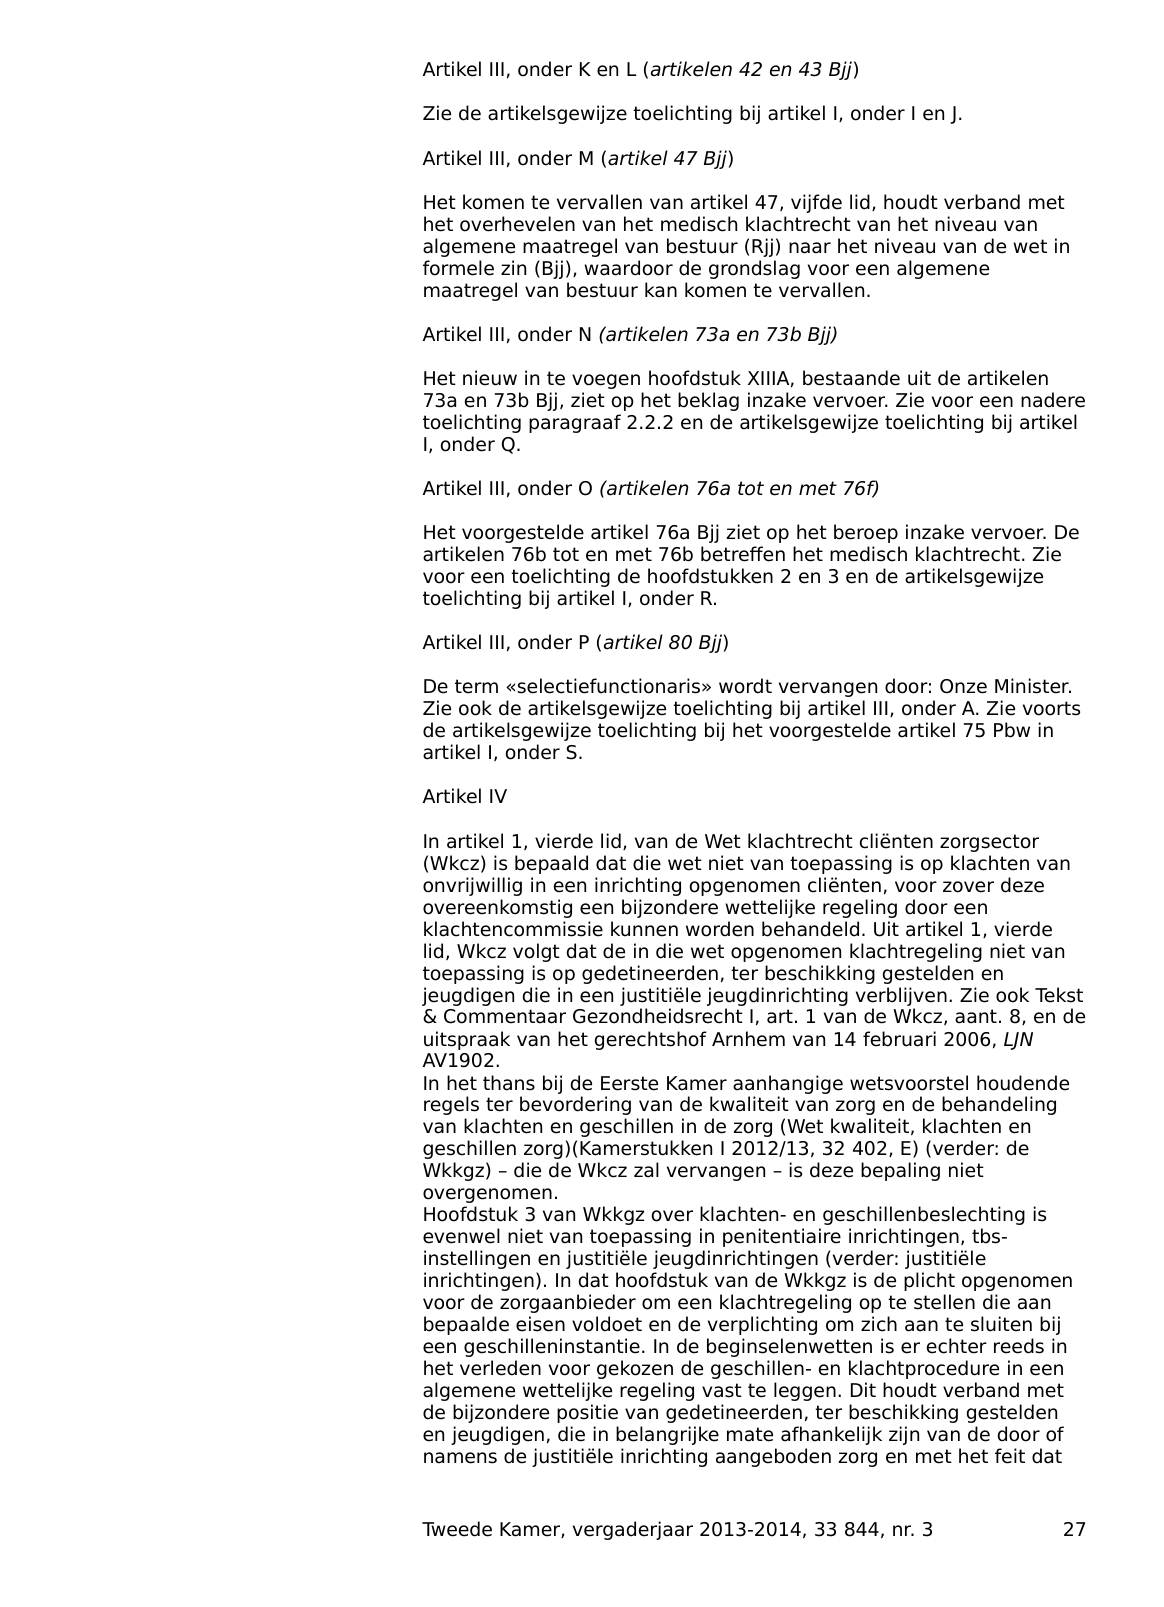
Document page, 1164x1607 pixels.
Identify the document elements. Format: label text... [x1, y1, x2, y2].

text De term «selectiefunctionaris» wordt vervangen door: Onze Minister. Zie ook de artikelsgewijze toelichting bij artikel III, onder A. Zie voorts de artikelsgewijze toelichting bij het voorgestelde artikel 75 Pbw in artikel I, onder S. [422, 676, 1087, 764]
subtitle Artikel III, onder P (artikel 80 Bjj) [422, 632, 1087, 654]
subtitle Artikel III, onder O (artikelen 76a tot en met 76f) [422, 478, 1087, 500]
subtitle Artikel III, onder N (artikelen 73a en 73b Bjj) [422, 324, 1087, 346]
text In artikel 1, vierde lid, van de Wet klachtrecht cliënten zorgsector (Wkcz) is bepaald dat die wet niet van toepassing is op klachten van onvrijwillig in een inrichting opgenomen cliënten, voor zover deze overeenkomstig een bijzondere wettelijke regeling door een klachtencommissie kunnen worden behandeld. Uit artikel 1, vierde lid, Wkcz volgt dat de in die wet opgenomen klachtregeling niet van toepassing is op gedetineerden, ter beschikking gestelden en jeugdigen die in een justitiële jeugdinrichting verblijven. Zie ook Tekst & Commentaar Gezondheidsrecht I, art. 1 van de Wkcz, aant. 8, en de uitspraak van het gerechtshof Arnhem van 14 februari 2006, LJN AV1902. [422, 831, 1087, 1072]
subtitle Artikel III, onder M (artikel 47 Bjj) [422, 147, 1087, 169]
text In het thans bij de Eerste Kamer aanhangige wetsvoorstel houdende regels ter bevordering van de kwaliteit van zorg en de behandeling van klachten en geschillen in de zorg (Wet kwaliteit, klachten en geschillen zorg)(Kamerstukken I 2012/13, 32 402, E) (verder: de Wkkgz) – die de Wkcz zal vervangen – is deze bepaling niet overgenomen. [422, 1072, 1087, 1204]
text Hoofdstuk 3 van Wkkgz over klachten- en geschillenbeslechting is evenwel niet van toepassing in penitentiaire inrichtingen, tbs-instellingen en justitiële jeugdinrichtingen (verder: justitiële inrichtingen). In dat hoofdstuk van de Wkkgz is de plicht opgenomen voor de zorgaanbieder om een klachtregeling op te stellen die aan bepaalde eisen voldoet en de verplichting om zich aan te sluiten bij een geschilleninstantie. In de beginselenwetten is er echter reeds in het verleden voor gekozen de geschillen- en klachtprocedure in een algemene wettelijke regeling vast te leggen. Dit houdt verband met de bijzondere positie van gedetineerden, ter beschikking gestelden en jeugdigen, die in belangrijke mate afhankelijk zijn van de door of namens de justitiële inrichting aangeboden zorg en met het feit dat [422, 1204, 1087, 1468]
text Het nieuw in te voegen hoofdstuk XIIIA, bestaande uit de artikelen 73a en 73b Bjj, ziet op het beklag inzake vervoer. Zie voor een nadere toelichting paragraaf 2.2.2 en de artikelsgewijze toelichting bij artikel I, onder Q. [422, 368, 1087, 456]
subtitle Artikel III, onder K en L (artikelen 42 en 43 Bjj) [422, 59, 1087, 81]
text Zie de artikelsgewijze toelichting bij artikel I, onder I en J. [422, 103, 1087, 125]
subtitle Artikel IV [422, 786, 1087, 808]
text Het komen te vervallen van artikel 47, vijfde lid, houdt verband met het overhevelen van het medisch klachtrecht van het niveau van algemene maatregel van bestuur (Rjj) naar het niveau van de wet in formele zin (Bjj), waardoor de grondslag voor een algemene maatregel van bestuur kan komen te vervallen. [422, 192, 1087, 301]
text Het voorgestelde artikel 76a Bjj ziet op het beroep inzake vervoer. De artikelen 76b tot en met 76b betreffen het medisch klachtrecht. Zie voor een toelichting de hoofdstukken 2 en 3 en de artikelsgewijze toelichting bij artikel I, onder R. [422, 522, 1087, 610]
